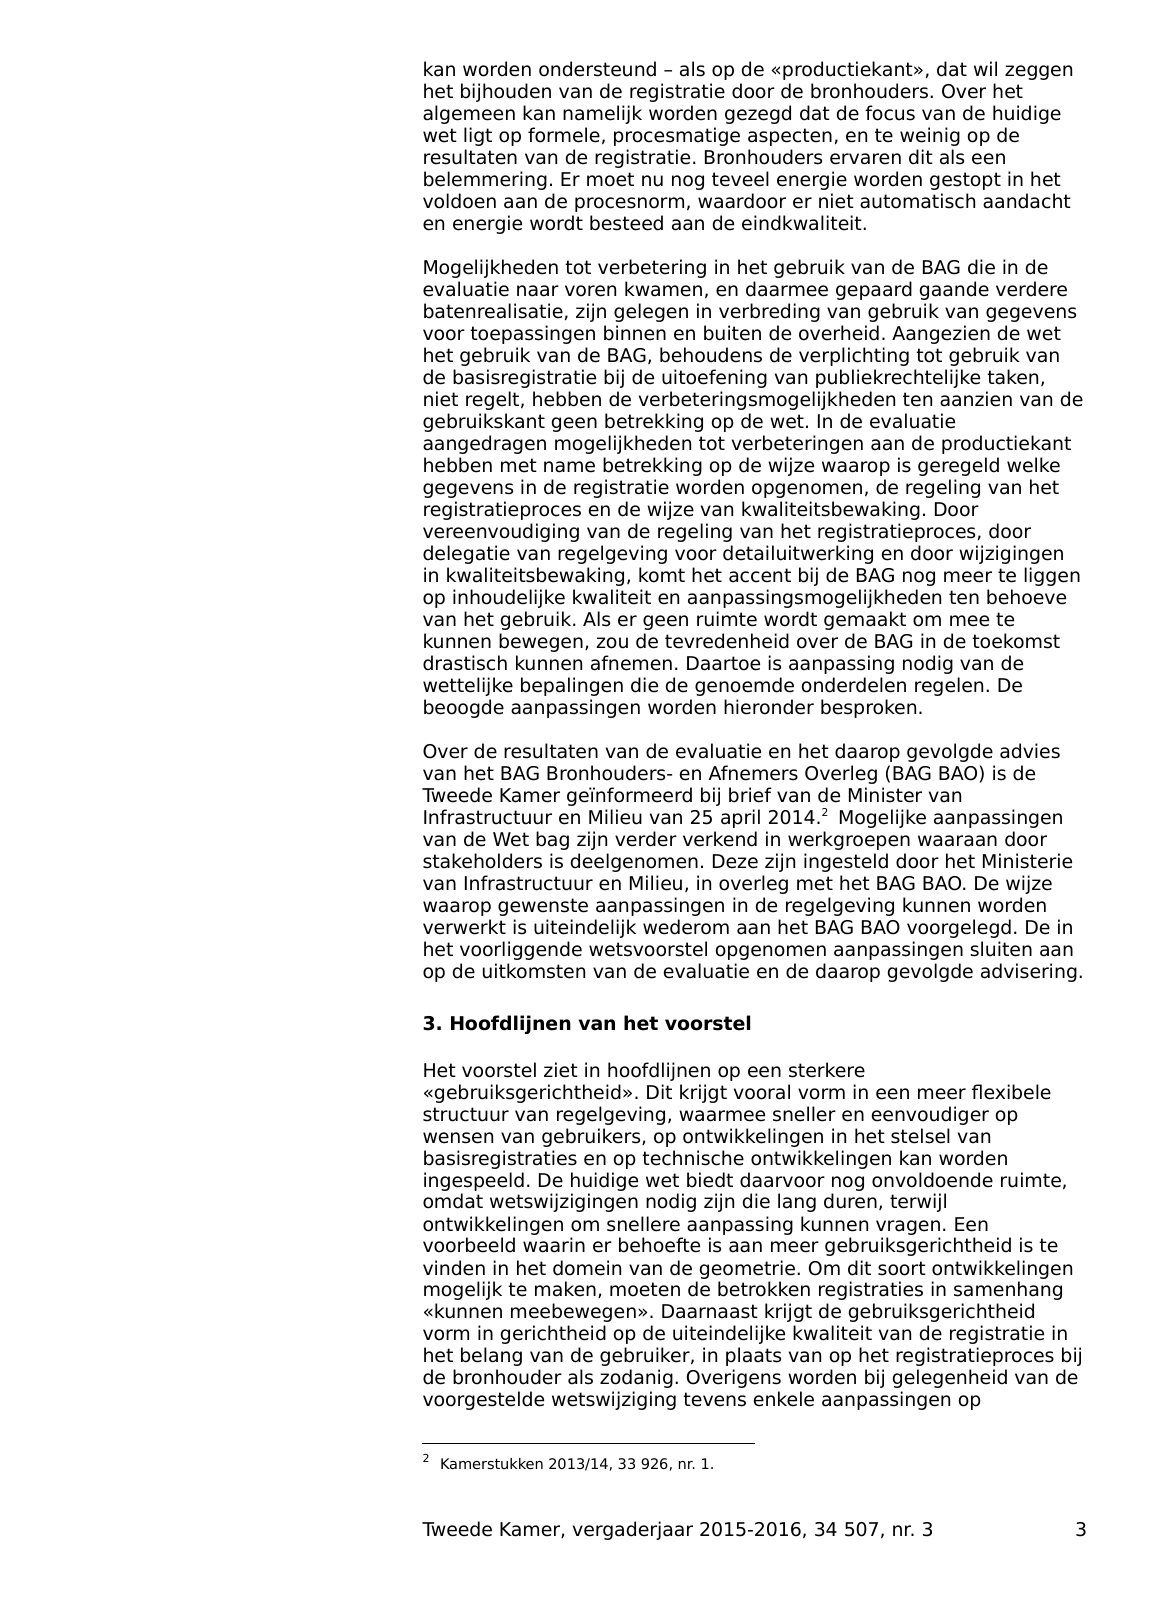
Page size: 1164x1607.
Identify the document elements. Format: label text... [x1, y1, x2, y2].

text Kamerstukken 2013/14, 33 926, nr. 1. [422, 1452, 1087, 1474]
text Het voorstel ziet in hoofdlijnen op een sterkere «gebruiksgerichtheid». Dit krijgt vooral vorm in een meer flexibele structuur van regelgeving, waarmee sneller en eenvoudiger op wensen van gebruikers, op ontwikkelingen in het stelsel van basisregistraties en op technische ontwikkelingen kan worden ingespeeld. De huidige wet biedt daarvoor nog onvoldoende ruimte, omdat wetswijzigingen nodig zijn die lang duren, terwijl ontwikkelingen om snellere aanpassing kunnen vragen. Een voorbeeld waarin er behoefte is aan meer gebruiksgerichtheid is te vinden in het domein van de geometrie. Om dit soort ontwikkelingen mogelijk te maken, moeten de betrokken registraties in samenhang «kunnen meebewegen». Daarnaast krijgt de gebruiksgerichtheid vorm in gerichtheid op de uiteindelijke kwaliteit van de registratie in het belang van de gebruiker, in plaats van op het registratieproces bij de bronhouder als zodanig. Overigens worden bij gelegenheid van de voorgestelde wetswijziging tevens enkele aanpassingen op [422, 1059, 1087, 1411]
text Mogelijkheden tot verbetering in het gebruik van de BAG die in de evaluatie naar voren kwamen, en daarmee gepaard gaande verdere batenrealisatie, zijn gelegen in verbreding van gebruik van gegevens voor toepassingen binnen en buiten de overheid. Aangezien de wet het gebruik van de BAG, behoudens de verplichting tot gebruik van de basisregistratie bij de uitoefening van publiekrechtelijke taken, niet regelt, hebben de verbeteringsmogelijkheden ten aanzien van de gebruikskant geen betrekking op de wet. In de evaluatie aangedragen mogelijkheden tot verbeteringen aan de productiekant hebben met name betrekking op de wijze waarop is geregeld welke gegevens in de registratie worden opgenomen, de regeling van het registratieproces en de wijze van kwaliteitsbewaking. Door vereenvoudiging van de regeling van het registratieproces, door delegatie van regelgeving voor detailuitwerking en door wijzigingen in kwaliteitsbewaking, komt het accent bij de BAG nog meer te liggen op inhoudelijke kwaliteit en aanpassingsmogelijkheden ten behoeve van het gebruik. Als er geen ruimte wordt gemaakt om mee te kunnen bewegen, zou de tevredenheid over de BAG in de toekomst drastisch kunnen afnemen. Daartoe is aanpassing nodig van de wettelijke bepalingen die de genoemde onderdelen regelen. De beoogde aanpassingen worden hieronder besproken. [422, 257, 1087, 719]
subtitle 3. Hoofdlijnen van het voorstel [422, 1013, 1087, 1034]
text kan worden ondersteund – als op de «productiekant», dat wil zeggen het bijhouden van de registratie door de bronhouders. Over het algemeen kan namelijk worden gezegd dat de focus van de huidige wet ligt op formele, procesmatige aspecten, en te weinig op de resultaten van de registratie. Bronhouders ervaren dit als een belemmering. Er moet nu nog teveel energie worden gestopt in het voldoen aan de procesnorm, waardoor er niet automatisch aandacht en energie wordt besteed aan de eindkwaliteit. [422, 59, 1087, 235]
text Over de resultaten van de evaluatie en het daarop gevolgde advies van het BAG Bronhouders- en Afnemers Overleg (BAG BAO) is de Tweede Kamer geïnformeerd bij brief van de Minister van Infrastructuur en Milieu van 25 april 2014. Mogelijke aanpassingen van de Wet bag zijn verder verkend in werkgroepen waaraan door stakeholders is deelgenomen. Deze zijn ingesteld door het Ministerie van Infrastructuur en Milieu, in overleg met het BAG BAO. De wijze waarop gewenste aanpassingen in de regelgeving kunnen worden verwerkt is uiteindelijk wederom aan het BAG BAO voorgelegd. De in het voorliggende wetsvoorstel opgenomen aanpassingen sluiten aan op de uitkomsten van de evaluatie en de daarop gevolgde advisering. [422, 741, 1087, 983]
